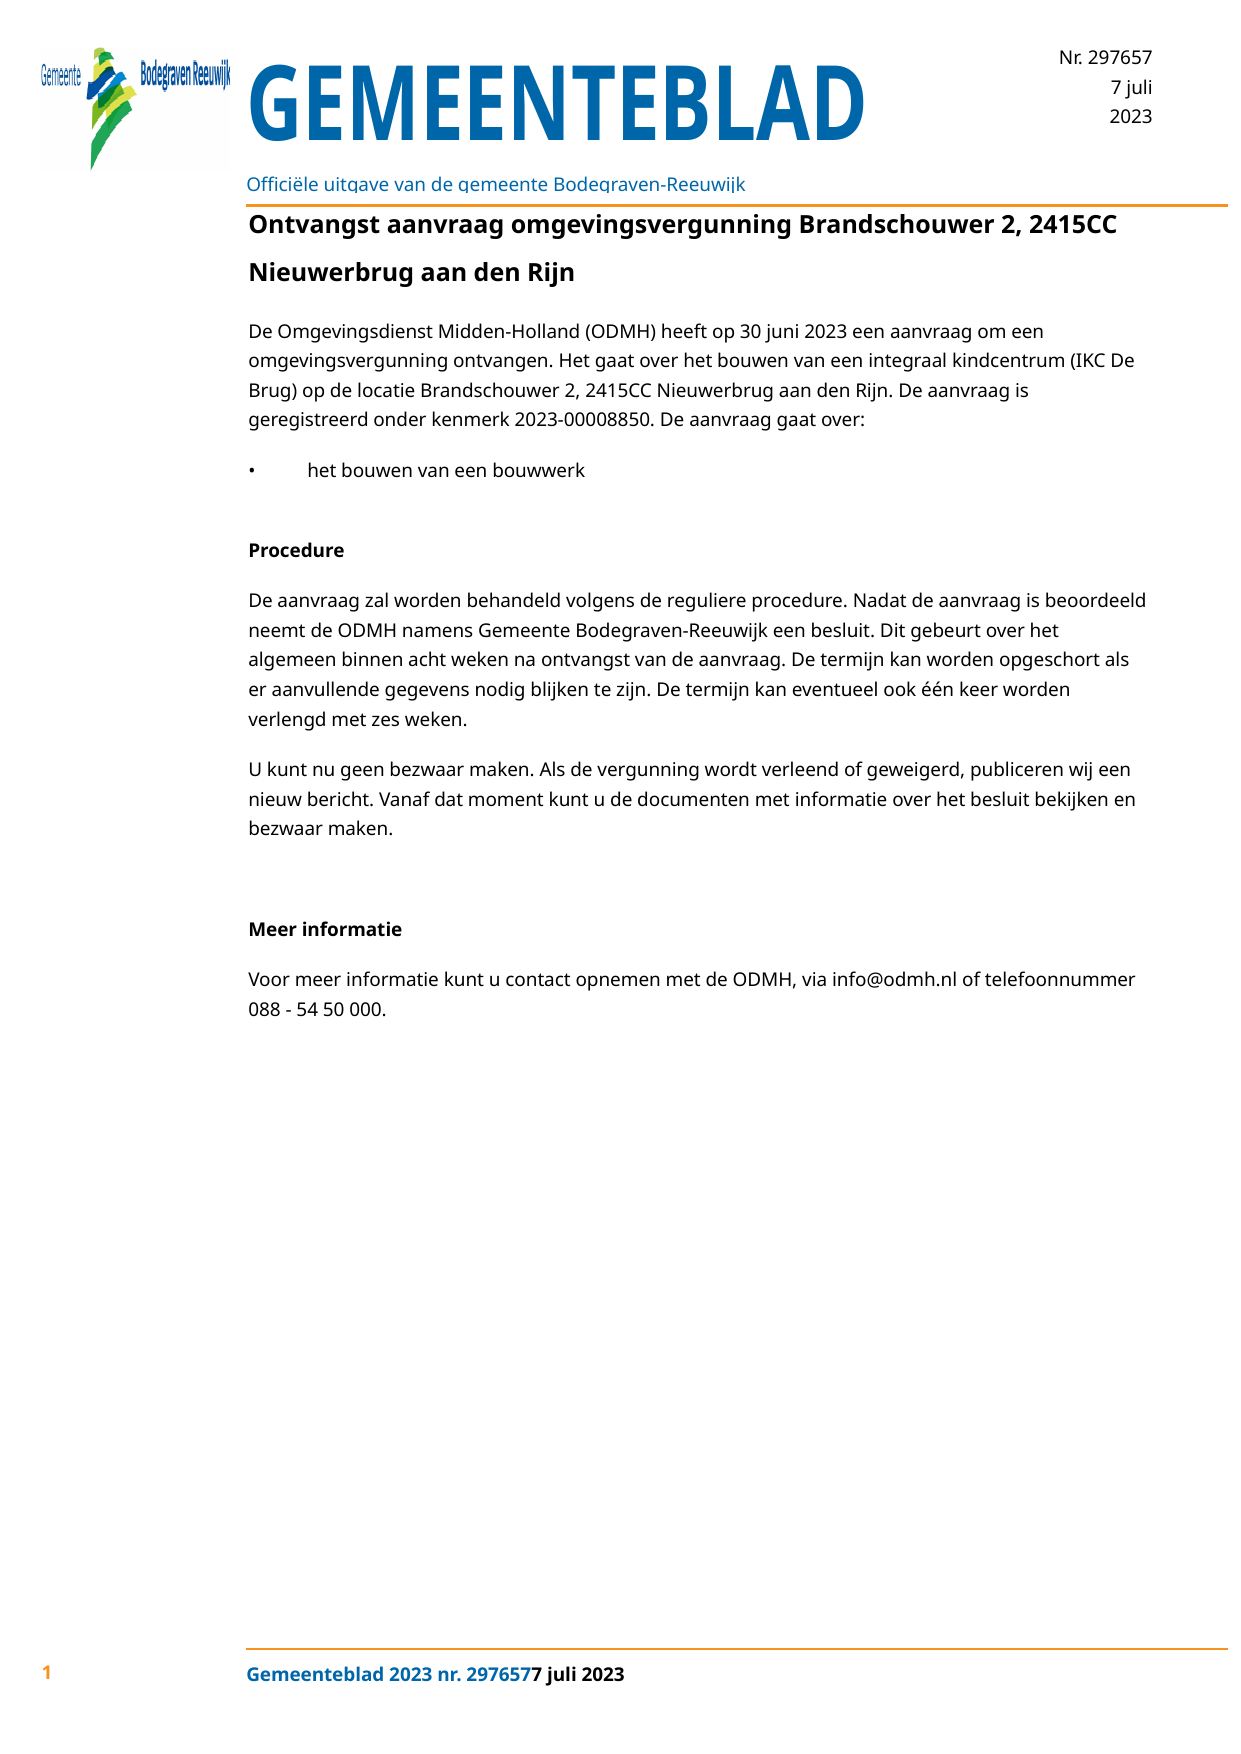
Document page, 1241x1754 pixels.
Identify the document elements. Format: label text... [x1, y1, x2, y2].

text De Omgevingsdienst Midden-Holland (ODMH) heeft op 30 juni 2023 een aanvraag om een omgevingsvergunning ontvangen. Het gaat over het bouwen van een integraal kindcentrum (IKC De Brug) op de locatie Brandschouwer 2, 2415CC Nieuwerbrug aan den Rijn. De aanvraag is geregistreerd onder kenmerk 2023-00008850. De aanvraag gaat over: [248, 318, 1152, 432]
text Ontvangst aanvraag omgevingsvergunning Brandschouwer 2, 2415CC Nieuwerbrug aan den Rijn [248, 207, 1152, 288]
picture [41, 47, 231, 172]
text De aanvraag zal worden behandeld volgens de reguliere procedure. Nadat de aanvraag is beoordeeld neemt de ODMH namens Gemeente Bodegraven-Reeuwijk een besluit. Dit gebeurt over het algemeen binnen acht weken na ontvangst van de aanvraag. De termijn kan worden opgeschort als er aanvullende gegevens nodig blijken te zijn. De termijn kan eventueel ook één keer worden verlengd met zes weken. [248, 587, 1152, 732]
text Voor meer informatie kunt u contact opnemen met de ODMH, via info@odmh.nl of telefoonnummer 088 - 54 50 000. [248, 967, 1152, 1022]
text U kunt nu geen bezwaar maken. Als de vergunning wordt verleend of geweigerd, publiceren wij een nieuw bericht. Vanaf dat moment kunt u de documenten met informatie over het besluit bekijken en bezwaar maken. [248, 756, 1152, 841]
text Meer informatie [248, 916, 1152, 942]
list het bouwen van een bouwwerk [248, 457, 1152, 483]
text Procedure [248, 537, 1152, 563]
